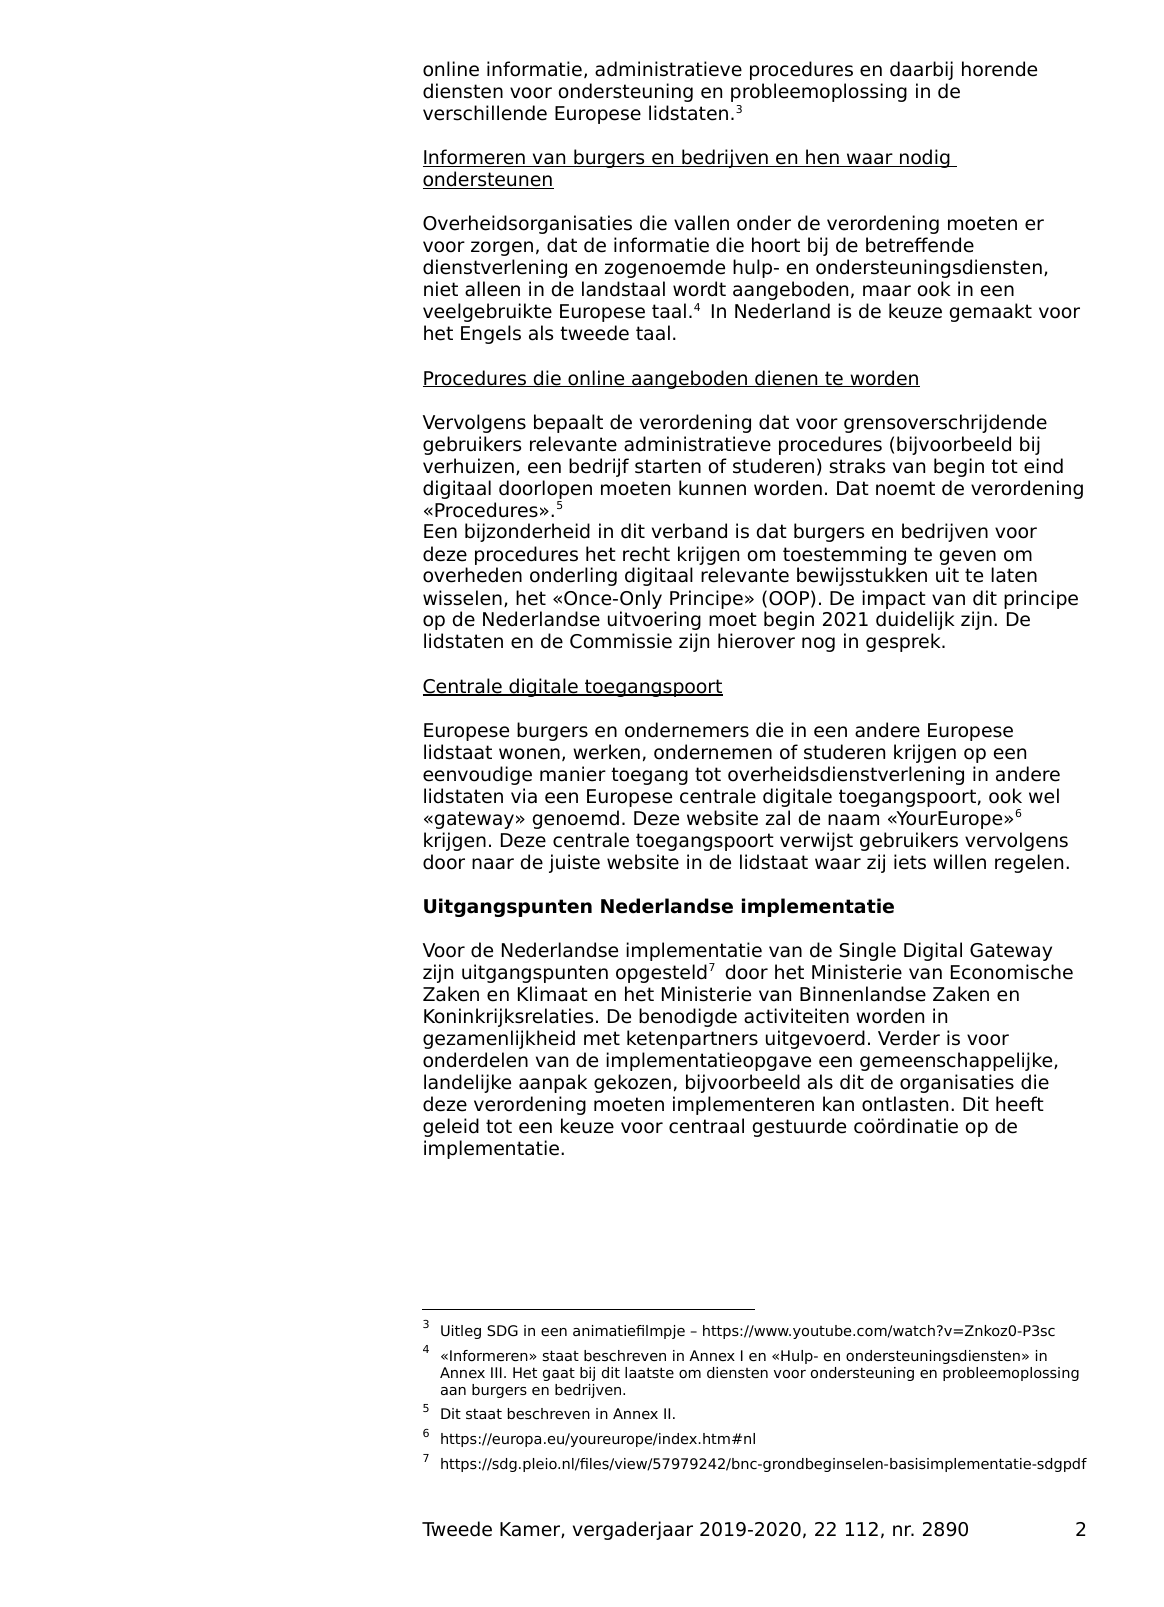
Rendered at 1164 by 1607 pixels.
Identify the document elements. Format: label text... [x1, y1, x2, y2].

text Overheidsorganisaties die vallen onder de verordening moeten er voor zorgen, dat de informatie die hoort bij de betreffende dienstverlening en zogenoemde hulp- en ondersteuningsdiensten, niet alleen in de landstaal wordt aangeboden, maar ook in een veelgebruikte Europese taal. In Nederland is de keuze gemaakt voor het Engels als tweede taal. [422, 213, 1087, 345]
subtitle Uitgangspunten Nederlandse implementatie [422, 896, 1087, 918]
text Dit staat beschreven in Annex II. [422, 1402, 1087, 1424]
text Europese burgers en ondernemers die in een andere Europese lidstaat wonen, werken, ondernemen of studeren krijgen op een eenvoudige manier toegang tot overheidsdienstverlening in andere lidstaten via een Europese centrale digitale toegangspoort, ook wel «gateway» genoemd. Deze website zal de naam «YourEurope» krijgen. Deze centrale toegangspoort verwijst gebruikers vervolgens door naar de juiste website in de lidstaat waar zij iets willen regelen. [422, 720, 1087, 873]
text https://sdg.pleio.nl/files/view/57979242/bnc-grondbeginselen-basisimplementatie-sdgpdf [422, 1452, 1087, 1474]
text online informatie, administratieve procedures en daarbij horende diensten voor ondersteuning en probleemoplossing in de verschillende Europese lidstaten. [422, 59, 1087, 125]
text Een bijzonderheid in dit verband is dat burgers en bedrijven voor deze procedures het recht krijgen om toestemming te geven om overheden onderling digitaal relevante bewijsstukken uit te laten wisselen, het «Once-Only Principe» (OOP). De impact van dit principe op de Nederlandse uitvoering moet begin 2021 duidelijk zijn. De lidstaten en de Commissie zijn hierover nog in gesprek. [422, 521, 1087, 653]
text https://europa.eu/youreurope/index.htm#nl [422, 1427, 1087, 1449]
text «Informeren» staat beschreven in Annex I en «Hulp- en ondersteuningsdiensten» in Annex III. Het gaat bij dit laatste om diensten voor ondersteuning en probleemoplossing aan burgers en bedrijven. [422, 1343, 1087, 1399]
text Vervolgens bepaalt de verordening dat voor grensoverschrijdende gebruikers relevante administratieve procedures (bijvoorbeeld bij verhuizen, een bedrijf starten of studeren) straks van begin tot eind digitaal doorlopen moeten kunnen worden. Dat noemt de verordening «Procedures». [422, 412, 1087, 521]
text Voor de Nederlandse implementatie van de Single Digital Gateway zijn uitgangspunten opgesteld door het Ministerie van Economische Zaken en Klimaat en het Ministerie van Binnenlandse Zaken en Koninkrijksrelaties. De benodigde activiteiten worden in gezamenlijkheid met ketenpartners uitgevoerd. Verder is voor onderdelen van de implementatieopgave een gemeenschappelijke, landelijke aanpak gekozen, bijvoorbeeld als dit de organisaties die deze verordening moeten implementeren kan ontlasten. Dit heeft geleid tot een keuze voor centraal gestuurde coördinatie op de implementatie. [422, 940, 1087, 1160]
subtitle Informeren van burgers en bedrijven en hen waar nodig ondersteunen [422, 147, 1087, 191]
text Uitleg SDG in een animatiefilmpje – https://www.youtube.com/watch?v=Znkoz0-P3sc [422, 1318, 1087, 1341]
subtitle Centrale digitale toegangspoort [422, 676, 1087, 697]
subtitle Procedures die online aangeboden dienen te worden [422, 367, 1087, 389]
